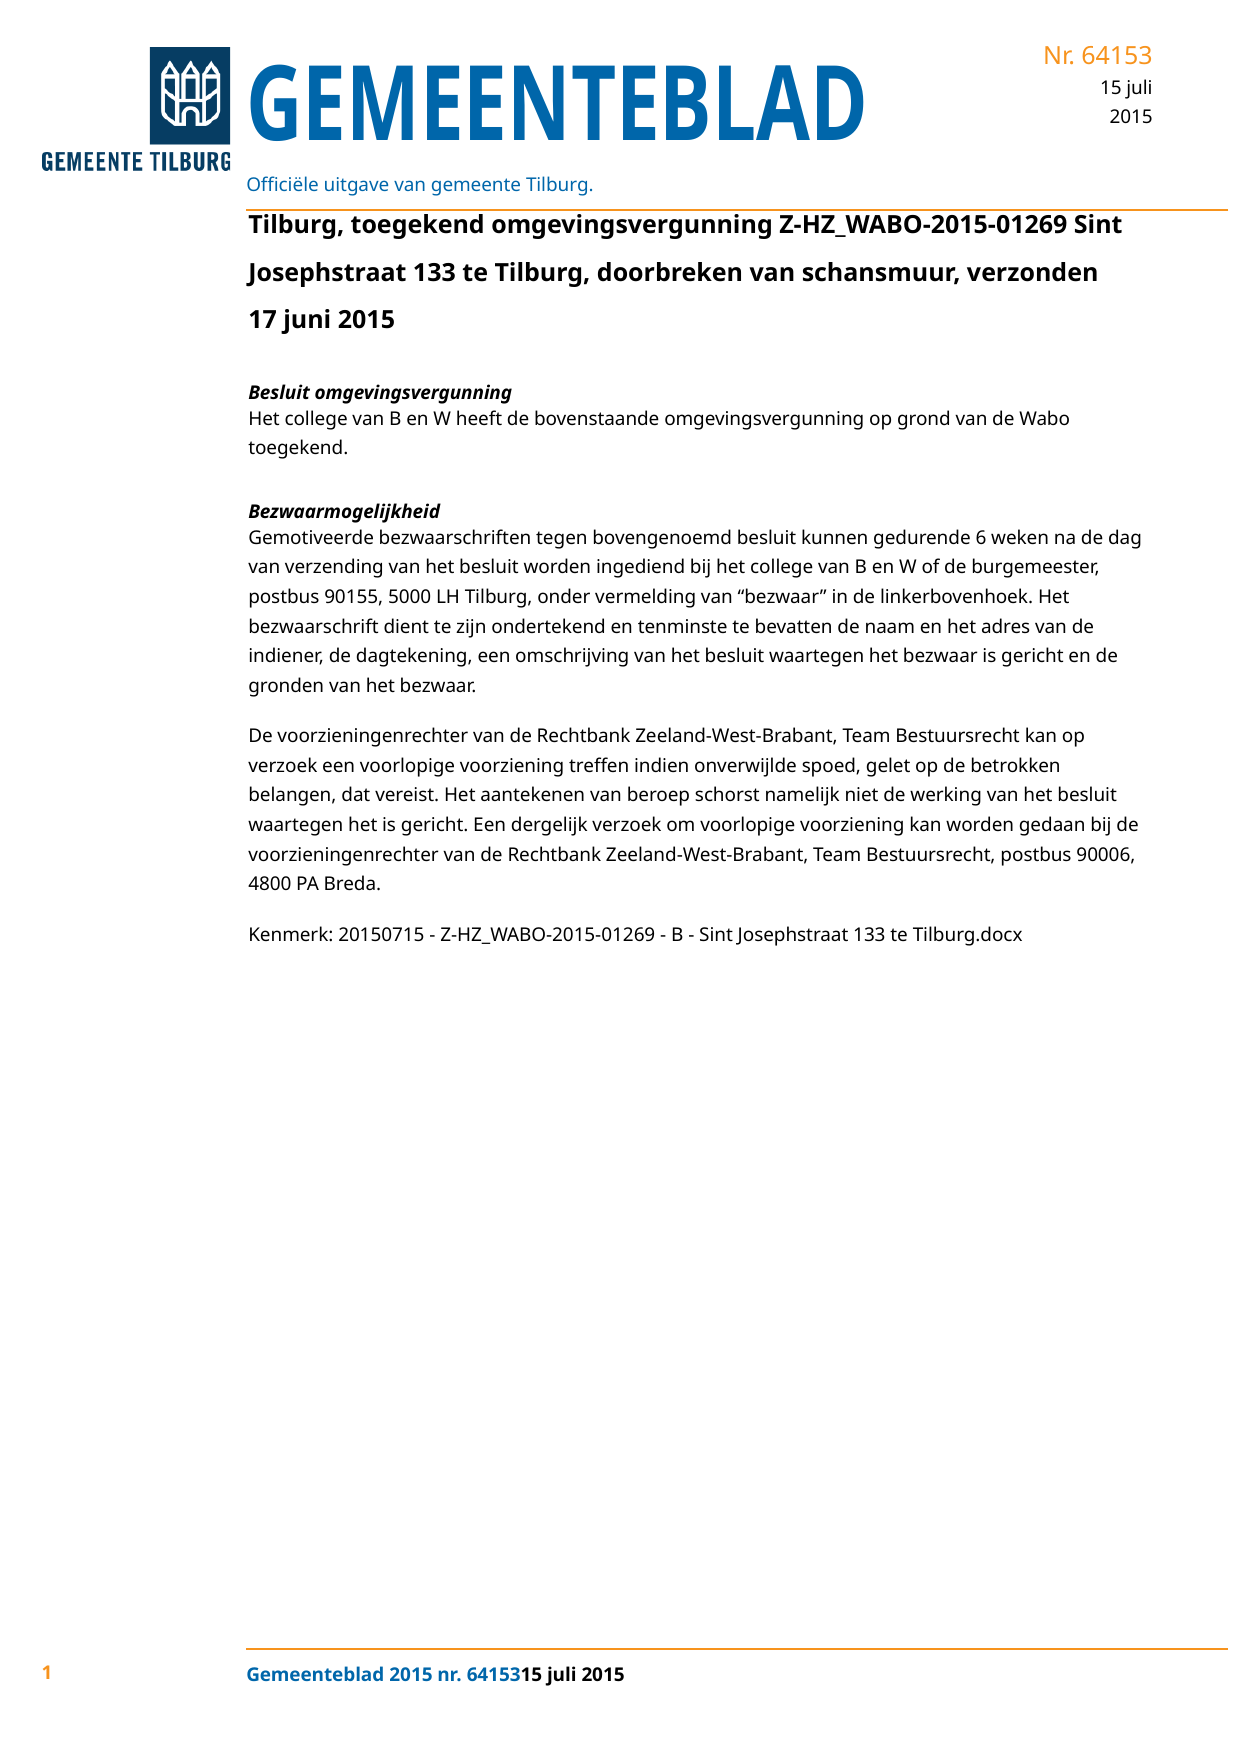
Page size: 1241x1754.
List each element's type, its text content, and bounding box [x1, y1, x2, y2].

text De voorzieningenrechter van de Rechtbank Zeeland-West-Brabant, Team Bestuursrecht kan op verzoek een voorlopige voorziening treffen indien onverwijlde spoed, gelet op de betrokken belangen, dat vereist. Het aantekenen van beroep schorst namelijk niet de werking van het besluit waartegen het is gericht. Een dergelijk verzoek om voorlopige voorziening kan worden gedaan bij de voorzieningenrechter van de Rechtbank Zeeland-West-Brabant, Team Bestuursrecht, postbus 90006, 4800 PA Breda. [248, 722, 1152, 896]
text Het college van B en W heeft de bovenstaande omgevingsvergunning op grond van de Wabo toegekend. [248, 405, 1152, 460]
text Besluit omgevingsvergunning [248, 379, 1152, 405]
text Gemotiveerde bezwaarschriften tegen bovengenoemd besluit kunnen gedurende 6 weken na de dag van verzending van het besluit worden ingediend bij het college van B en W of de burgemeester, postbus 90155, 5000 LH Tilburg, onder vermelding van “bezwaar” in de linkerbovenhoek. Het bezwaarschrift dient te zijn ondertekend en tenminste te bevatten de naam en het adres van de indiener, de dagtekening, een omschrijving van het besluit waartegen het bezwaar is gericht en de gronden van het bezwaar. [248, 524, 1152, 698]
text Tilburg, toegekend omgevingsvergunning Z-HZ_WABO-2015-01269 Sint Josephstraat 133 te Tilburg, doorbreken van schansmuur, verzonden 17 juni 2015 [248, 211, 1152, 336]
text Kenmerk: 20150715 - Z-HZ_WABO-2015-01269 - B - Sint Josephstraat 133 te Tilburg.docx [248, 921, 1152, 946]
picture [41, 47, 231, 172]
text Bezwaarmogelijkheid [248, 498, 1152, 524]
